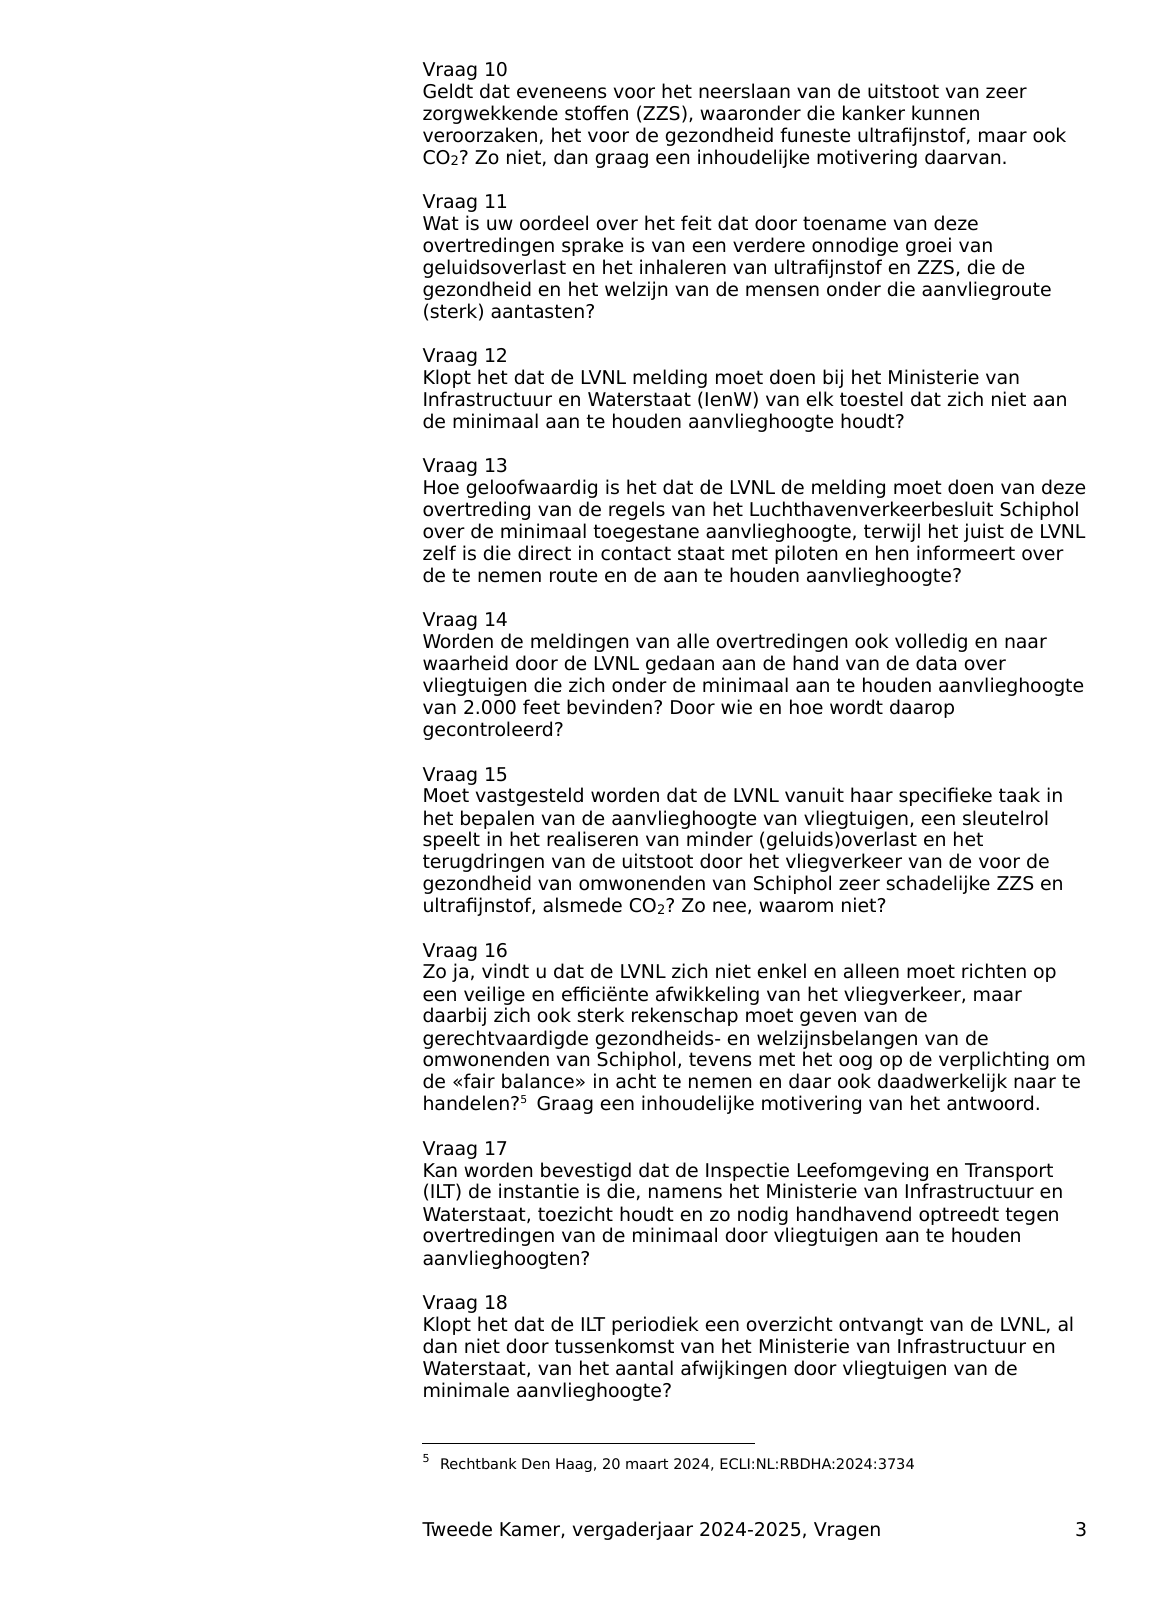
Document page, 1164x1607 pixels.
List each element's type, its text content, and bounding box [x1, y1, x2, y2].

text Geldt dat eveneens voor het neerslaan van de uitstoot van zeer zorgwekkende stoffen (ZZS), waaronder die kanker kunnen veroorzaken, het voor de gezondheid funeste ultrafijnstof, maar ook CO2? Zo niet, dan graag een inhoudelijke motivering daarvan. [422, 81, 1087, 169]
text Vraag 10 [422, 59, 1087, 81]
text Zo ja, vindt u dat de LVNL zich niet enkel en alleen moet richten op een veilige en efficiënte afwikkeling van het vliegverkeer, maar daarbij zich ook sterk rekenschap moet geven van de gerechtvaardigde gezondheids- en welzijnsbelangen van de omwonenden van Schiphol, tevens met het oog op de verplichting om de «fair balance» in acht te nemen en daar ook daadwerkelijk naar te handelen? Graag een inhoudelijke motivering van het antwoord. [422, 961, 1087, 1115]
text Wat is uw oordeel over het feit dat door toename van deze overtredingen sprake is van een verdere onnodige groei van geluidsoverlast en het inhaleren van ultrafijnstof en ZZS, die de gezondheid en het welzijn van de mensen onder die aanvliegroute (sterk) aantasten? [422, 213, 1087, 323]
text Moet vastgesteld worden dat de LVNL vanuit haar specifieke taak in het bepalen van de aanvlieghoogte van vliegtuigen, een sleutelrol speelt in het realiseren van minder (geluids)overlast en het terugdringen van de uitstoot door het vliegverkeer van de voor de gezondheid van omwonenden van Schiphol zeer schadelijke ZZS en ultrafijnstof, alsmede CO2? Zo nee, waarom niet? [422, 785, 1087, 917]
text Vraag 15 [422, 763, 1087, 785]
text Vraag 17 [422, 1137, 1087, 1159]
text Vraag 14 [422, 609, 1087, 631]
text Hoe geloofwaardig is het dat de LVNL de melding moet doen van deze overtreding van de regels van het Luchthavenverkeerbesluit Schiphol over de minimaal toegestane aanvlieghoogte, terwijl het juist de LVNL zelf is die direct in contact staat met piloten en hen informeert over de te nemen route en de aan te houden aanvlieghoogte? [422, 477, 1087, 587]
text Worden de meldingen van alle overtredingen ook volledig en naar waarheid door de LVNL gedaan aan de hand van de data over vliegtuigen die zich onder de minimaal aan te houden aanvlieghoogte van 2.000 feet bevinden? Door wie en hoe wordt daarop gecontroleerd? [422, 631, 1087, 741]
text Rechtbank Den Haag, 20 maart 2024, ECLI:NL:RBDHA:2024:3734 [422, 1452, 1087, 1474]
text Vraag 13 [422, 455, 1087, 477]
text Vraag 12 [422, 345, 1087, 367]
text Klopt het dat de LVNL melding moet doen bij het Ministerie van Infrastructuur en Waterstaat (IenW) van elk toestel dat zich niet aan de minimaal aan te houden aanvlieghoogte houdt? [422, 367, 1087, 433]
text Vraag 11 [422, 191, 1087, 213]
text Klopt het dat de ILT periodiek een overzicht ontvangt van de LVNL, al dan niet door tussenkomst van het Ministerie van Infrastructuur en Waterstaat, van het aantal afwijkingen door vliegtuigen van de minimale aanvlieghoogte? [422, 1313, 1087, 1401]
text Kan worden bevestigd dat de Inspectie Leefomgeving en Transport (ILT) de instantie is die, namens het Ministerie van Infrastructuur en Waterstaat, toezicht houdt en zo nodig handhavend optreedt tegen overtredingen van de minimaal door vliegtuigen aan te houden aanvlieghoogten? [422, 1159, 1087, 1269]
text Vraag 18 [422, 1292, 1087, 1313]
text Vraag 16 [422, 939, 1087, 961]
